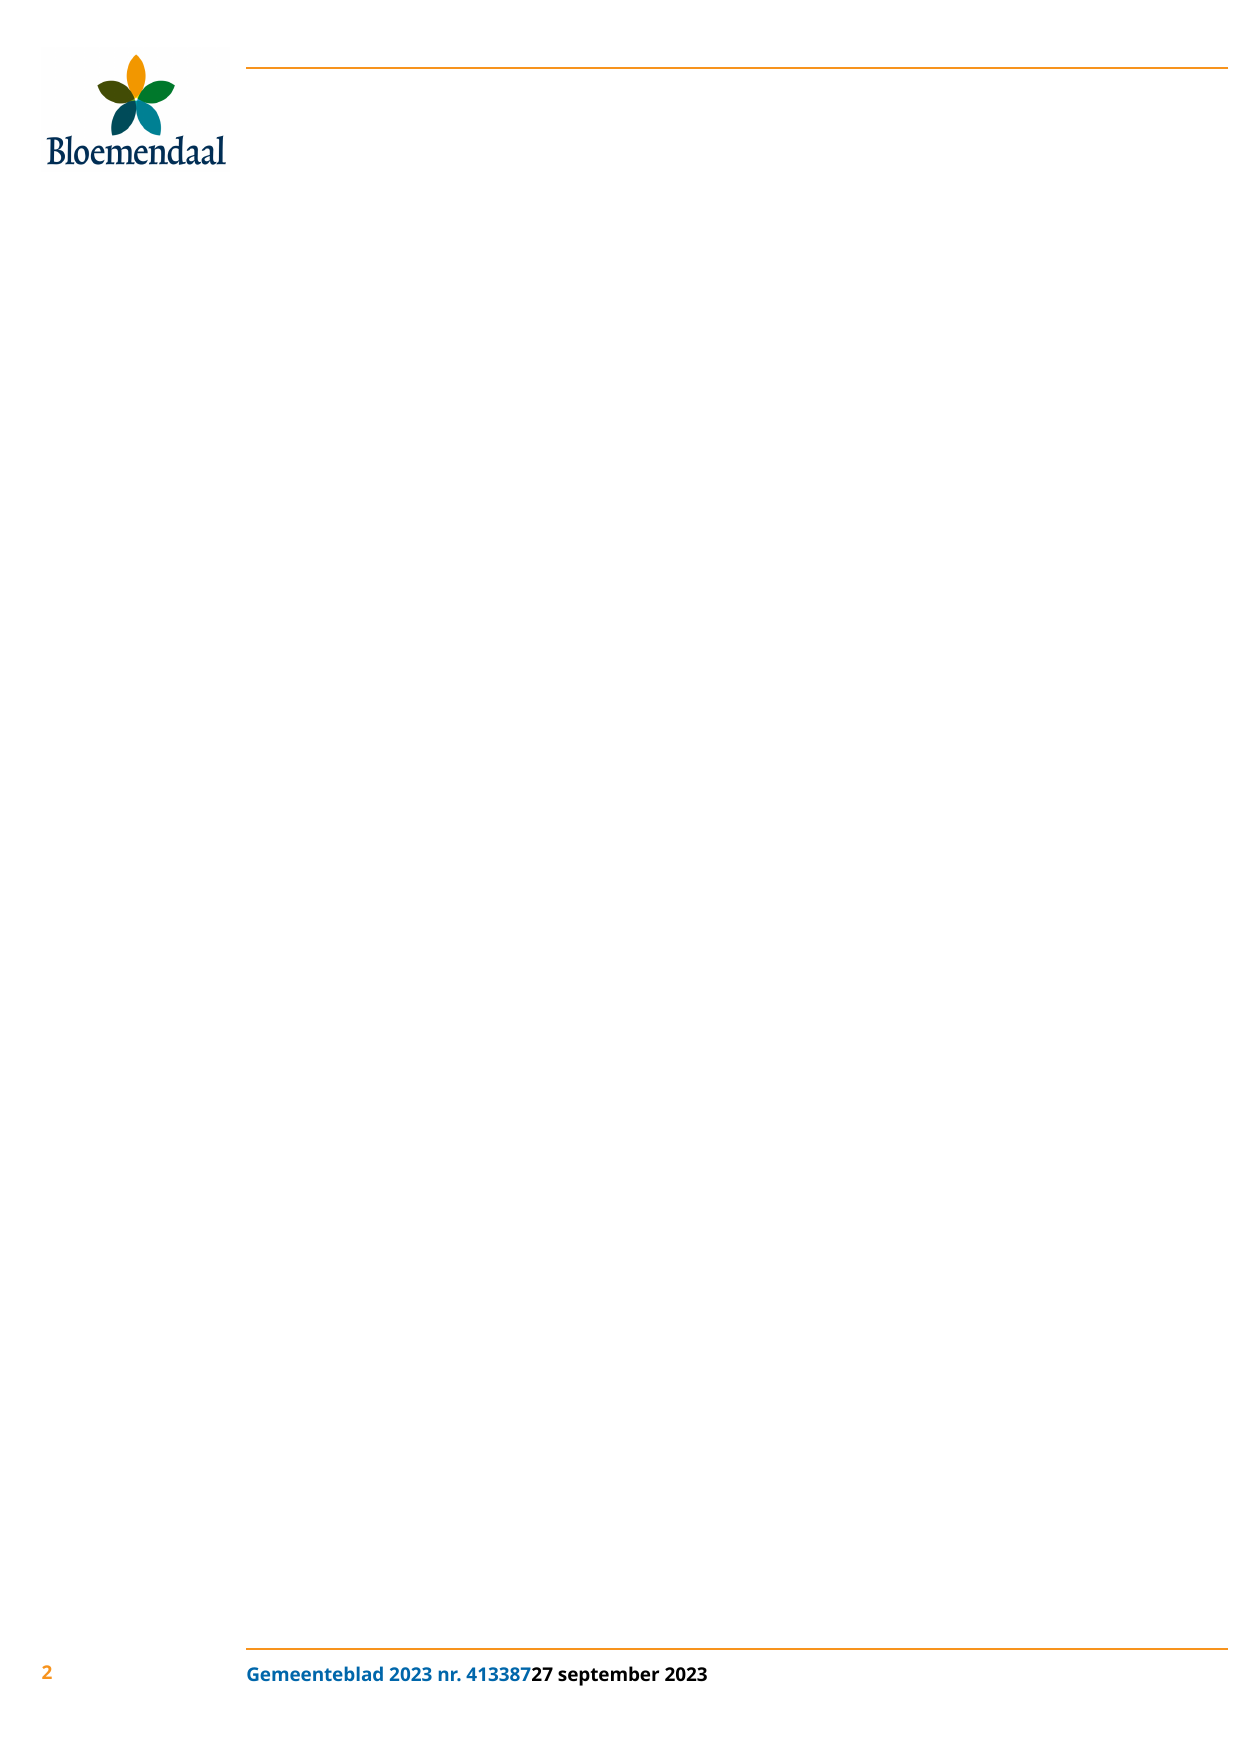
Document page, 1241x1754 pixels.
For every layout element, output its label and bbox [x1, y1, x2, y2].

picture [41, 47, 231, 172]
